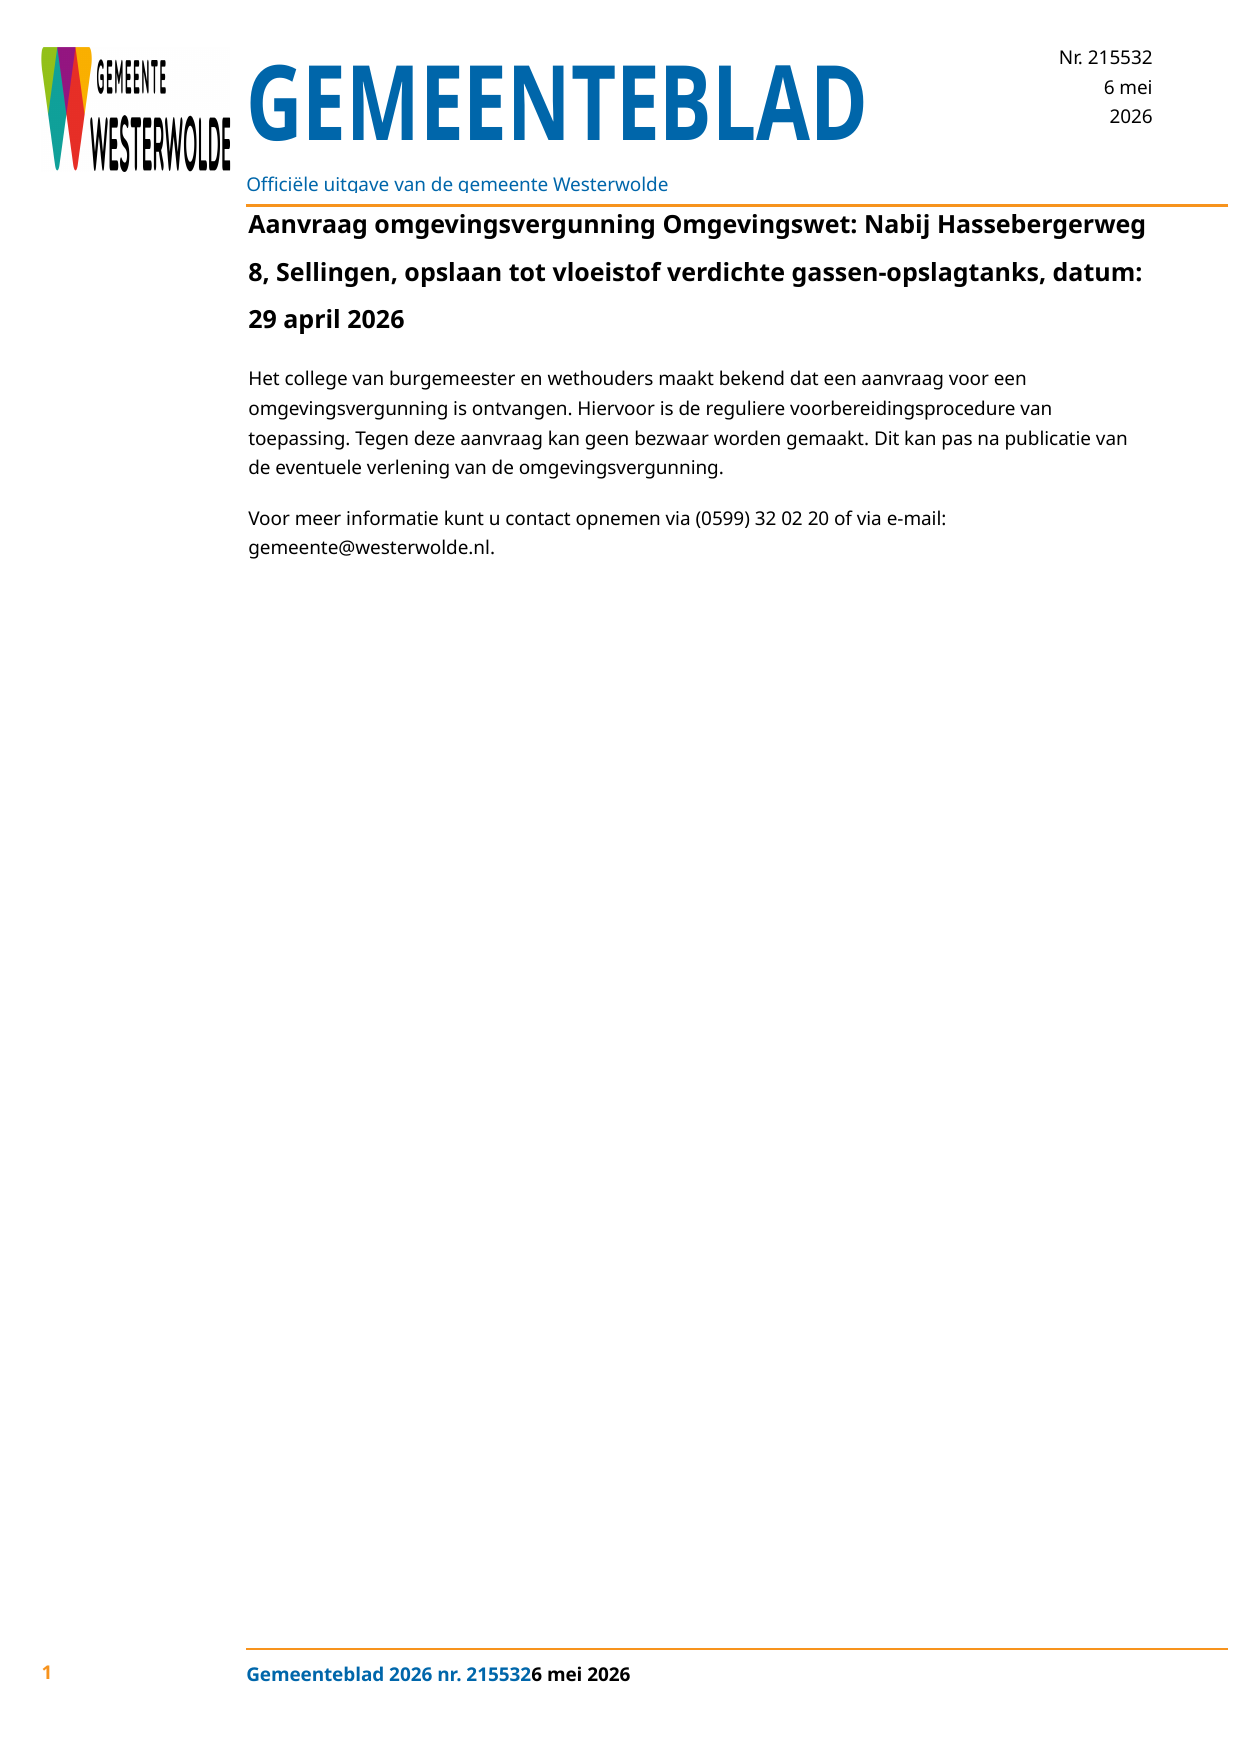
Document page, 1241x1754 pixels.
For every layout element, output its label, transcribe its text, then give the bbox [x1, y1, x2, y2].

text Aanvraag omgevingsvergunning Omgevingswet: Nabij Hassebergerweg 8, Sellingen, opslaan tot vloeistof verdichte gassen-opslagtanks, datum: 29 april 2026 [248, 207, 1152, 336]
text Het college van burgemeester en wethouders maakt bekend dat een aanvraag voor een omgevingsvergunning is ontvangen. Hiervoor is de reguliere voorbereidingsprocedure van toepassing. Tegen deze aanvraag kan geen bezwaar worden gemaakt. Dit kan pas na publicatie van de eventuele verlening van de omgevingsvergunning. [248, 366, 1152, 480]
picture [41, 47, 231, 172]
text Voor meer informatie kunt u contact opnemen via (0599) 32 02 20 of via e-mail: gemeente@westerwolde.nl. [248, 505, 1152, 560]
